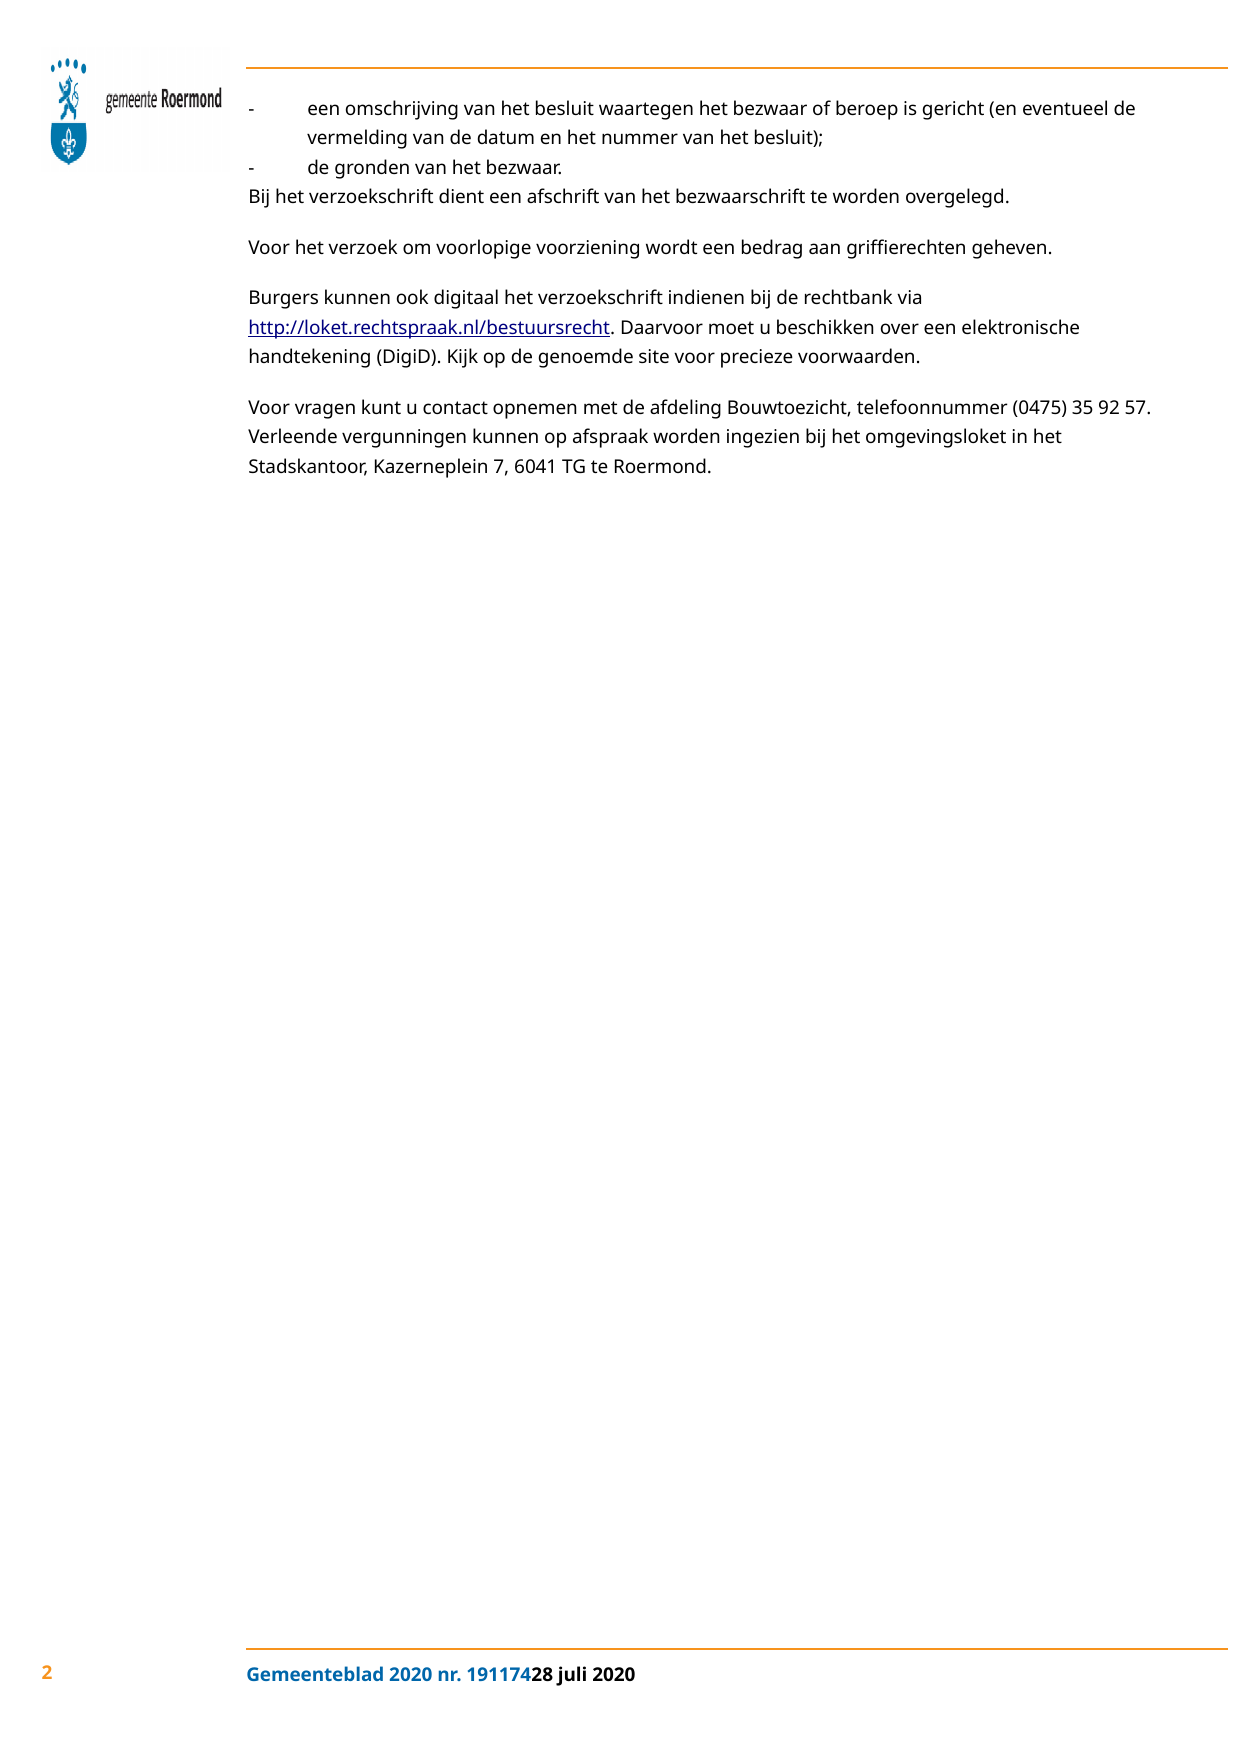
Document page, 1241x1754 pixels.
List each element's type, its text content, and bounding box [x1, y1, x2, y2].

list een omschrijving van het besluit waartegen het bezwaar of beroep is gericht (en eventueel de vermelding van de datum en het nummer van het besluit); [248, 95, 1152, 150]
picture [41, 47, 231, 172]
text Voor vragen kunt u contact opnemen met de afdeling Bouwtoezicht, telefoonnummer (0475) 35 92 57. Verleende vergunningen kunnen op afspraak worden ingezien bij het omgevingsloket in het Stadskantoor, Kazerneplein 7, 6041 TG te Roermond. [248, 394, 1152, 479]
list de gronden van het bezwaar. [248, 154, 1152, 180]
text Burgers kunnen ook digitaal het verzoekschrift indienen bij de rechtbank via http://loket.rechtspraak.nl/bestuursrecht. Daarvoor moet u beschikken over een elektronische handtekening (DigiD). Kijk op de genoemde site voor precieze voorwaarden. [248, 284, 1152, 369]
text Bij het verzoekschrift dient een afschrift van het bezwaarschrift te worden overgelegd. [248, 183, 1152, 209]
text Voor het verzoek om voorlopige voorziening wordt een bedrag aan griffierechten geheven. [248, 234, 1152, 260]
